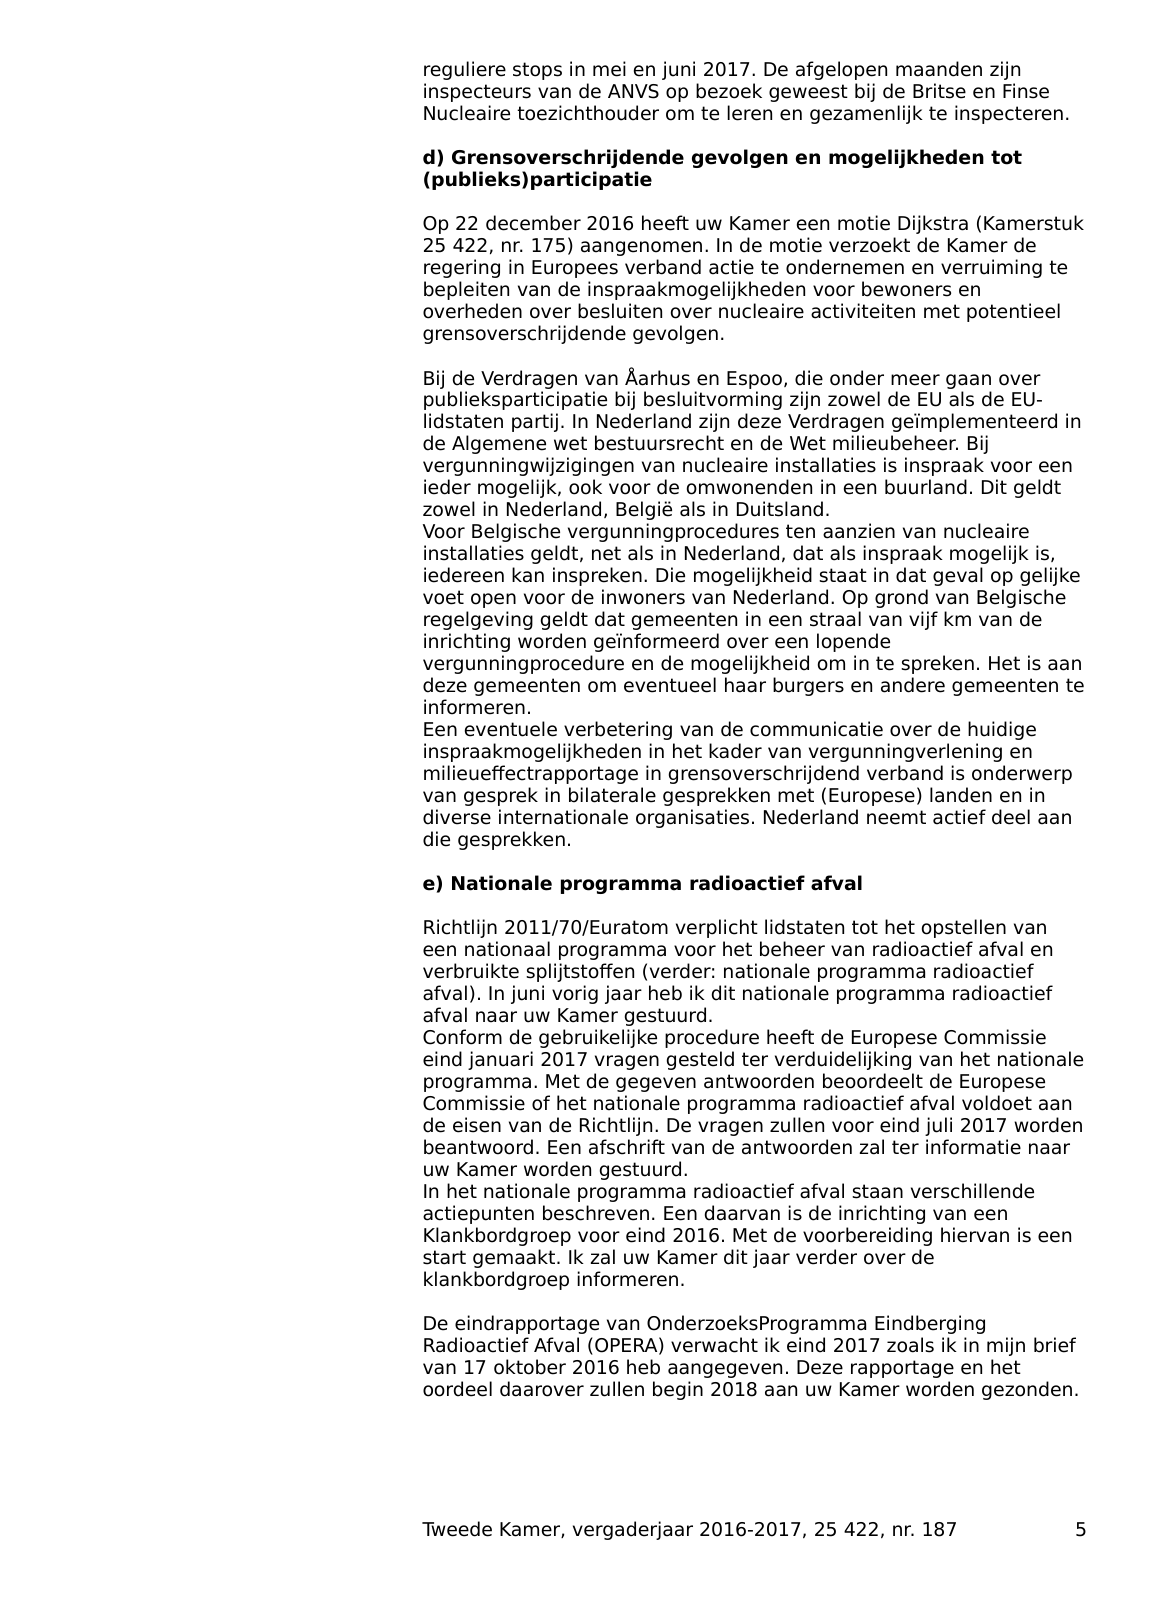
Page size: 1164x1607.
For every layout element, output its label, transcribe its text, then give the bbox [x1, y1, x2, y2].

subtitle d) Grensoverschrijdende gevolgen en mogelijkheden tot (publieks)participatie [422, 147, 1087, 191]
text In het nationale programma radioactief afval staan verschillende actiepunten beschreven. Een daarvan is de inrichting van een Klankbordgroep voor eind 2016. Met de voorbereiding hiervan is een start gemaakt. Ik zal uw Kamer dit jaar verder over de klankbordgroep informeren. [422, 1181, 1087, 1291]
text Bij de Verdragen van Åarhus en Espoo, die onder meer gaan over publieksparticipatie bij besluitvorming zijn zowel de EU als de EU-lidstaten partij. In Nederland zijn deze Verdragen geïmplementeerd in de Algemene wet bestuursrecht en de Wet milieubeheer. Bij vergunningwijzigingen van nucleaire installaties is inspraak voor een ieder mogelijk, ook voor de omwonenden in een buurland. Dit geldt zowel in Nederland, België als in Duitsland. [422, 367, 1087, 521]
text De eindrapportage van OnderzoeksProgramma Eindberging Radioactief Afval (OPERA) verwacht ik eind 2017 zoals ik in mijn brief van 17 oktober 2016 heb aangegeven. Deze rapportage en het oordeel daarover zullen begin 2018 aan uw Kamer worden gezonden. [422, 1313, 1087, 1401]
text Voor Belgische vergunningprocedures ten aanzien van nucleaire installaties geldt, net als in Nederland, dat als inspraak mogelijk is, iedereen kan inspreken. Die mogelijkheid staat in dat geval op gelijke voet open voor de inwoners van Nederland. Op grond van Belgische regelgeving geldt dat gemeenten in een straal van vijf km van de inrichting worden geïnformeerd over een lopende vergunningprocedure en de mogelijkheid om in te spreken. Het is aan deze gemeenten om eventueel haar burgers en andere gemeenten te informeren. [422, 521, 1087, 719]
text Conform de gebruikelijke procedure heeft de Europese Commissie eind januari 2017 vragen gesteld ter verduidelijking van het nationale programma. Met de gegeven antwoorden beoordeelt de Europese Commissie of het nationale programma radioactief afval voldoet aan de eisen van de Richtlijn. De vragen zullen voor eind juli 2017 worden beantwoord. Een afschrift van de antwoorden zal ter informatie naar uw Kamer worden gestuurd. [422, 1027, 1087, 1181]
text Een eventuele verbetering van de communicatie over de huidige inspraakmogelijkheden in het kader van vergunningverlening en milieueffectrapportage in grensoverschrijdend verband is onderwerp van gesprek in bilaterale gesprekken met (Europese) landen en in diverse internationale organisaties. Nederland neemt actief deel aan die gesprekken. [422, 719, 1087, 851]
text Op 22 december 2016 heeft uw Kamer een motie Dijkstra (Kamerstuk 25 422, nr. 175) aangenomen. In de motie verzoekt de Kamer de regering in Europees verband actie te ondernemen en verruiming te bepleiten van de inspraakmogelijkheden voor bewoners en overheden over besluiten over nucleaire activiteiten met potentieel grensoverschrijdende gevolgen. [422, 213, 1087, 345]
subtitle e) Nationale programma radioactief afval [422, 873, 1087, 895]
text reguliere stops in mei en juni 2017. De afgelopen maanden zijn inspecteurs van de ANVS op bezoek geweest bij de Britse en Finse Nucleaire toezichthouder om te leren en gezamenlijk te inspecteren. [422, 59, 1087, 125]
text Richtlijn 2011/70/Euratom verplicht lidstaten tot het opstellen van een nationaal programma voor het beheer van radioactief afval en verbruikte splijtstoffen (verder: nationale programma radioactief afval). In juni vorig jaar heb ik dit nationale programma radioactief afval naar uw Kamer gestuurd. [422, 917, 1087, 1027]
